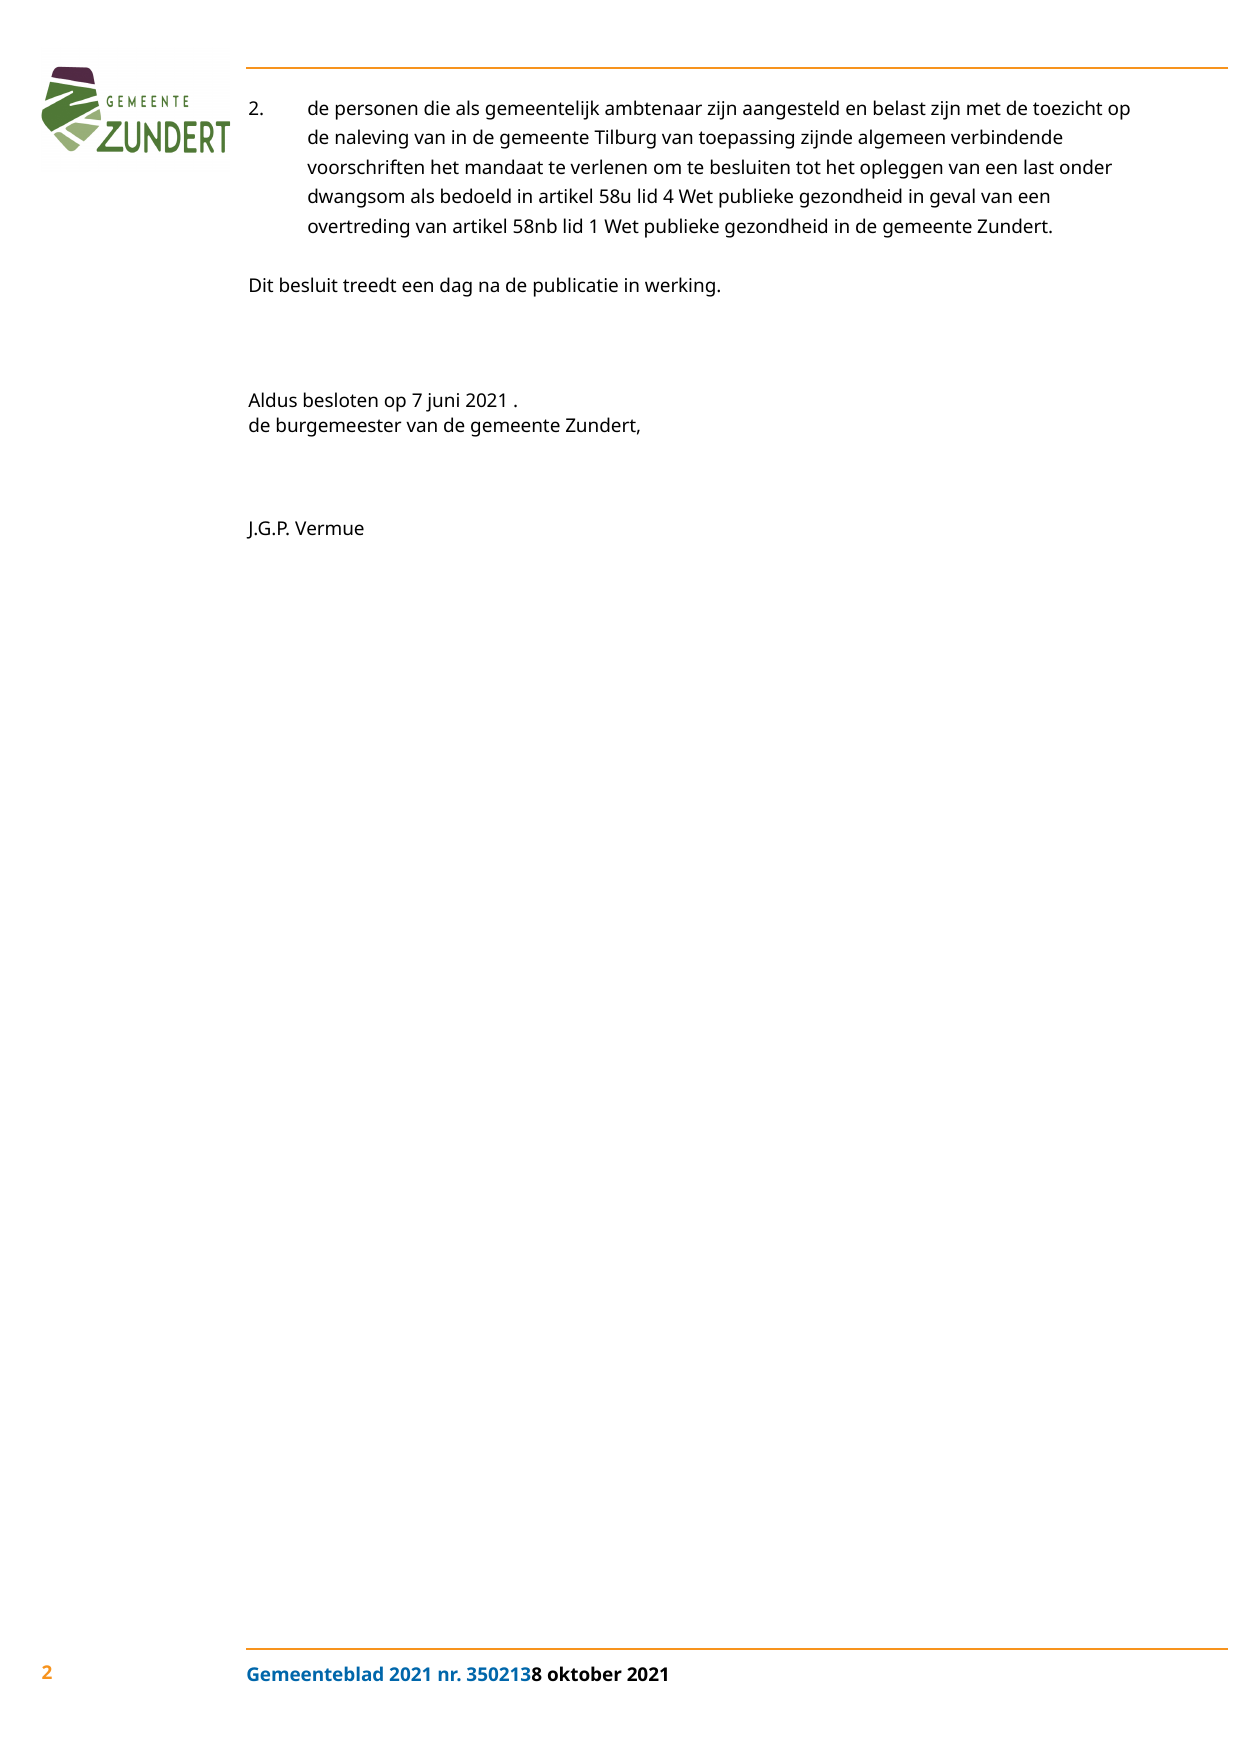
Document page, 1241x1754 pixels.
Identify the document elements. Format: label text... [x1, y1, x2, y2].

text J.G.P. Vermue [248, 515, 1152, 541]
picture [41, 47, 231, 172]
text de burgemeester van de gemeente Zundert, [248, 412, 1152, 438]
list de personen die als gemeentelijk ambtenaar zijn aangesteld en belast zijn met de toezicht op de naleving van in de gemeente Tilburg van toepassing zijnde algemeen verbindende voorschriften het mandaat te verlenen om te besluiten tot het opleggen van een last onder dwangsom als bedoeld in artikel 58u lid 4 Wet publieke gezondheid in geval van een overtreding van artikel 58nb lid 1 Wet publieke gezondheid in de gemeente Zundert. [248, 95, 1152, 239]
text Dit besluit treedt een dag na de publicatie in werking. [248, 272, 1152, 298]
text Aldus besloten op 7 juni 2021 . [248, 387, 1152, 412]
